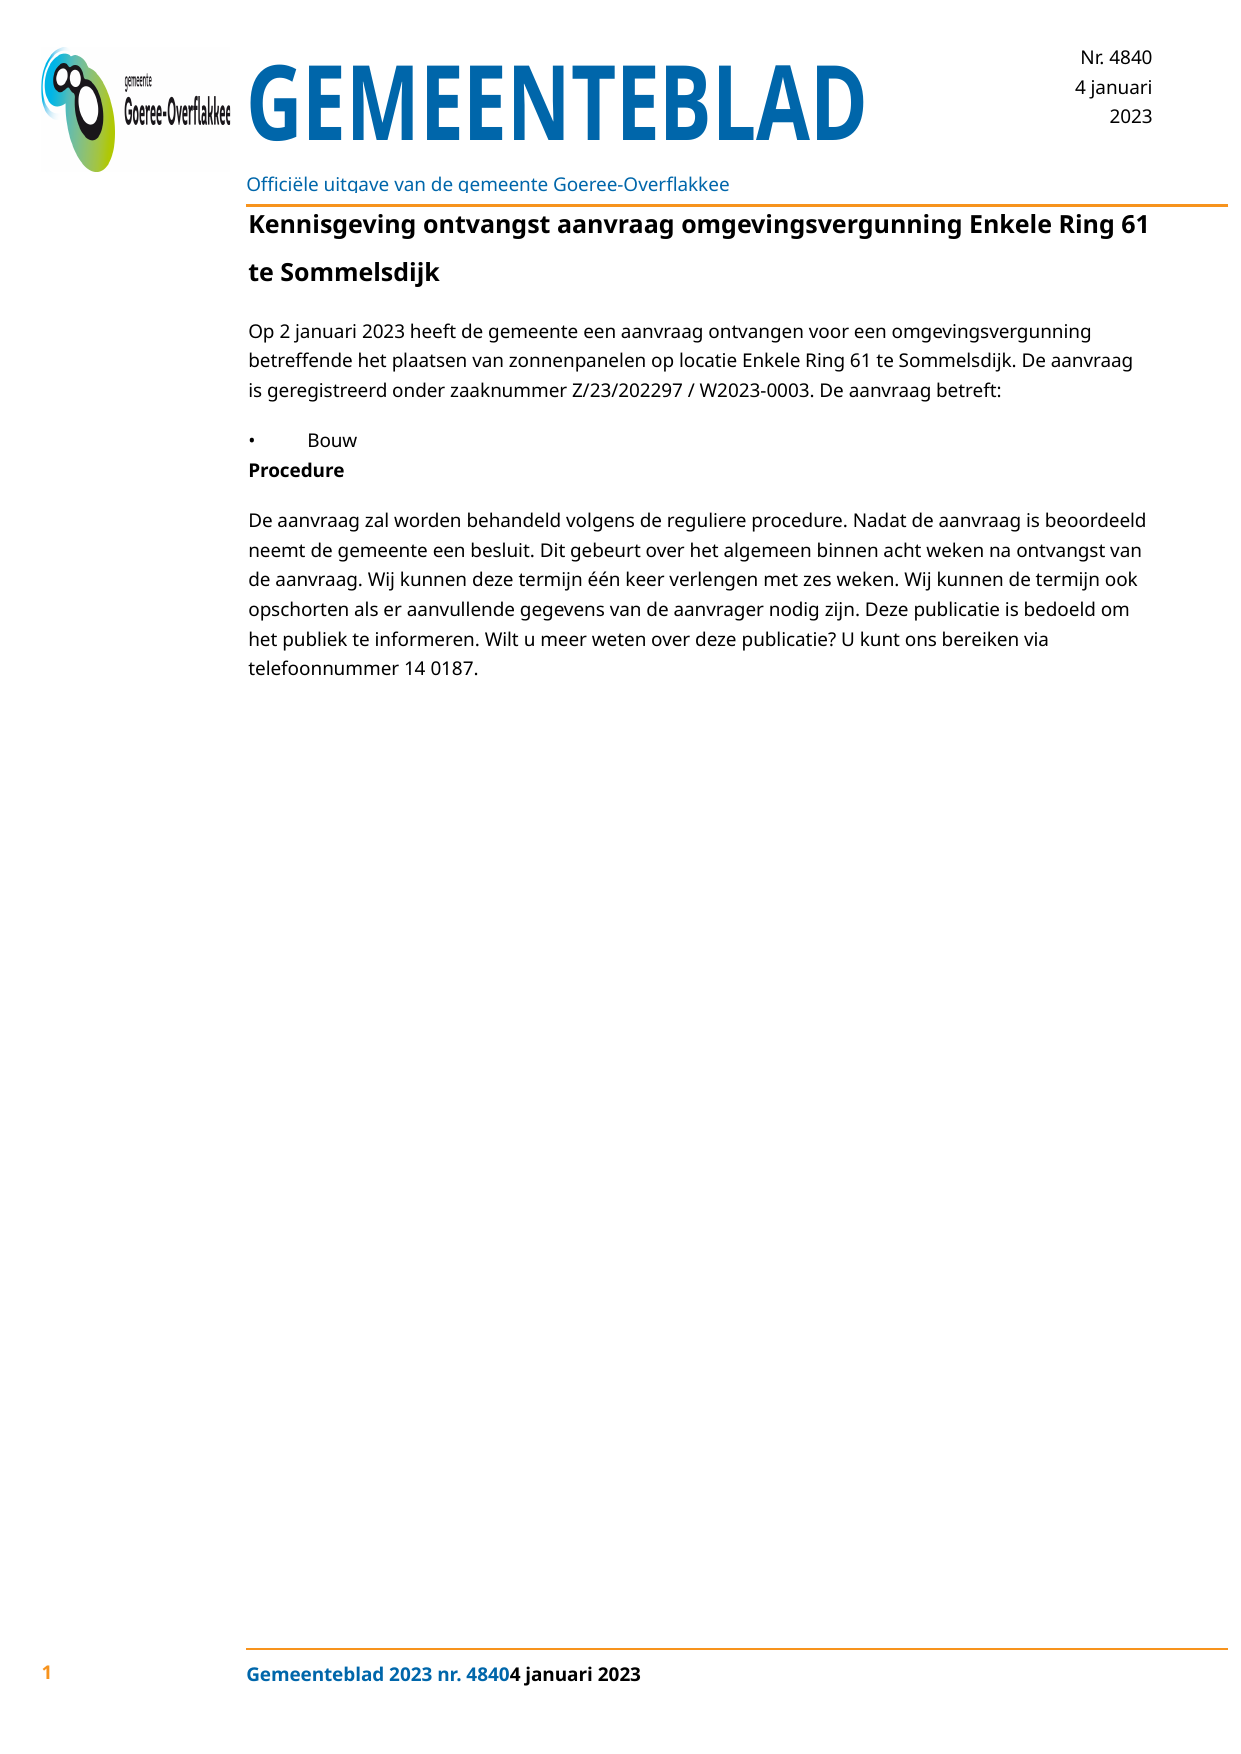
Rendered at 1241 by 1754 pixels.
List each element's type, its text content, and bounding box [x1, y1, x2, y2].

text Kennisgeving ontvangst aanvraag omgevingsvergunning Enkele Ring 61 te Sommelsdijk [248, 207, 1152, 288]
text De aanvraag zal worden behandeld volgens de reguliere procedure. Nadat de aanvraag is beoordeeld neemt de gemeente een besluit. Dit gebeurt over het algemeen binnen acht weken na ontvangst van de aanvraag. Wij kunnen deze termijn één keer verlengen met zes weken. Wij kunnen de termijn ook opschorten als er aanvullende gegevens van de aanvrager nodig zijn. Deze publicatie is bedoeld om het publiek te informeren. Wilt u meer weten over deze publicatie? U kunt ons bereiken via telefoonnummer 14 0187. [248, 507, 1152, 681]
picture [41, 47, 231, 172]
text Op 2 januari 2023 heeft de gemeente een aanvraag ontvangen voor een omgevingsvergunning betreffende het plaatsen van zonnenpanelen op locatie Enkele Ring 61 te Sommelsdijk. De aanvraag is geregistreerd onder zaaknummer Z/23/202297 / W2023-0003. De aanvraag betreft: [248, 318, 1152, 403]
list Bouw [248, 427, 1152, 453]
text Procedure [248, 457, 1152, 483]
